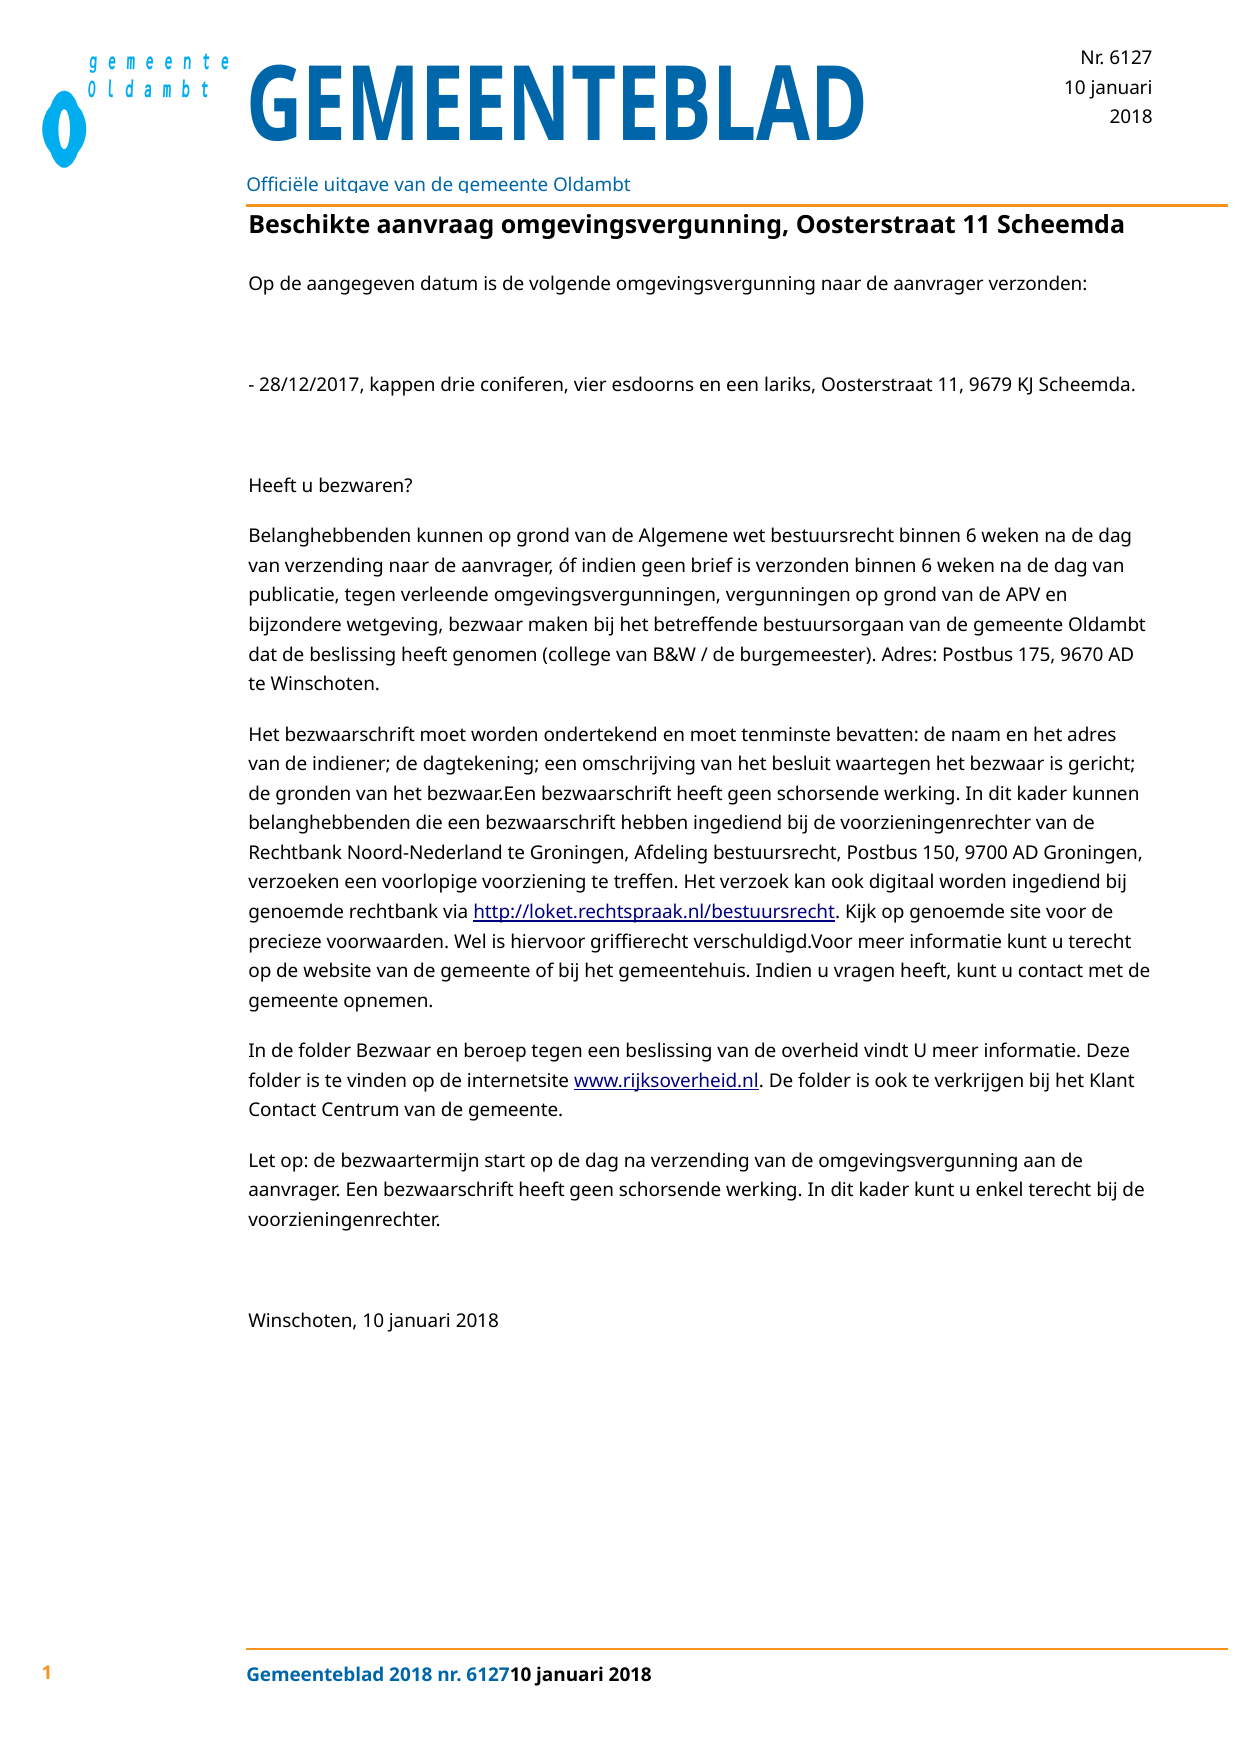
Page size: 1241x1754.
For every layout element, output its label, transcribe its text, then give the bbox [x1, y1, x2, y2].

text Heeft u bezwaren? [248, 472, 1152, 498]
picture [41, 47, 231, 172]
text Belanghebbenden kunnen op grond van de Algemene wet bestuursrecht binnen 6 weken na de dag van verzending naar de aanvrager, óf indien geen brief is verzonden binnen 6 weken na de dag van publicatie, tegen verleende omgevingsvergunningen, vergunningen op grond van de APV en bijzondere wetgeving, bezwaar maken bij het betreffende bestuursorgaan van de gemeente Oldambt dat de beslissing heeft genomen (college van B&W / de burgemeester). Adres: Postbus 175, 9670 AD te Winschoten. [248, 522, 1152, 696]
text Op de aangegeven datum is de volgende omgevingsvergunning naar de aanvrager verzonden: [248, 270, 1152, 296]
text Winschoten, 10 januari 2018 [248, 1307, 1152, 1333]
text In de folder Bezwaar en beroep tegen een beslissing van de overheid vindt U meer informatie. Deze folder is te vinden op de internetsite www.rijksoverheid.nl. De folder is ook te verkrijgen bij het Klant Contact Centrum van de gemeente. [248, 1037, 1152, 1122]
text - 28/12/2017, kappen drie coniferen, vier esdoorns en een lariks, Oosterstraat 11, 9679 KJ Scheemda. [248, 371, 1152, 397]
text Let op: de bezwaartermijn start op de dag na verzending van de omgevingsvergunning aan de aanvrager. Een bezwaarschrift heeft geen schorsende werking. In dit kader kunt u enkel terecht bij de voorzieningenrechter. [248, 1147, 1152, 1232]
text Het bezwaarschrift moet worden ondertekend en moet tenminste bevatten: de naam en het adres van de indiener; de dagtekening; een omschrijving van het besluit waartegen het bezwaar is gericht; de gronden van het bezwaar.Een bezwaarschrift heeft geen schorsende werking. In dit kader kunnen belanghebbenden die een bezwaarschrift hebben ingediend bij de voorzieningenrechter van de Rechtbank Noord-Nederland te Groningen, Afdeling bestuursrecht, Postbus 150, 9700 AD Groningen, verzoeken een voorlopige voorziening te treffen. Het verzoek kan ook digitaal worden ingediend bij genoemde rechtbank via http://loket.rechtspraak.nl/bestuursrecht. Kijk op genoemde site voor de precieze voorwaarden. Wel is hiervoor griffierecht verschuldigd.Voor meer informatie kunt u terecht op de website van de gemeente of bij het gemeentehuis. Indien u vragen heeft, kunt u contact met de gemeente opnemen. [248, 721, 1152, 1013]
text Beschikte aanvraag omgevingsvergunning, Oosterstraat 11 Scheemda [248, 207, 1152, 241]
